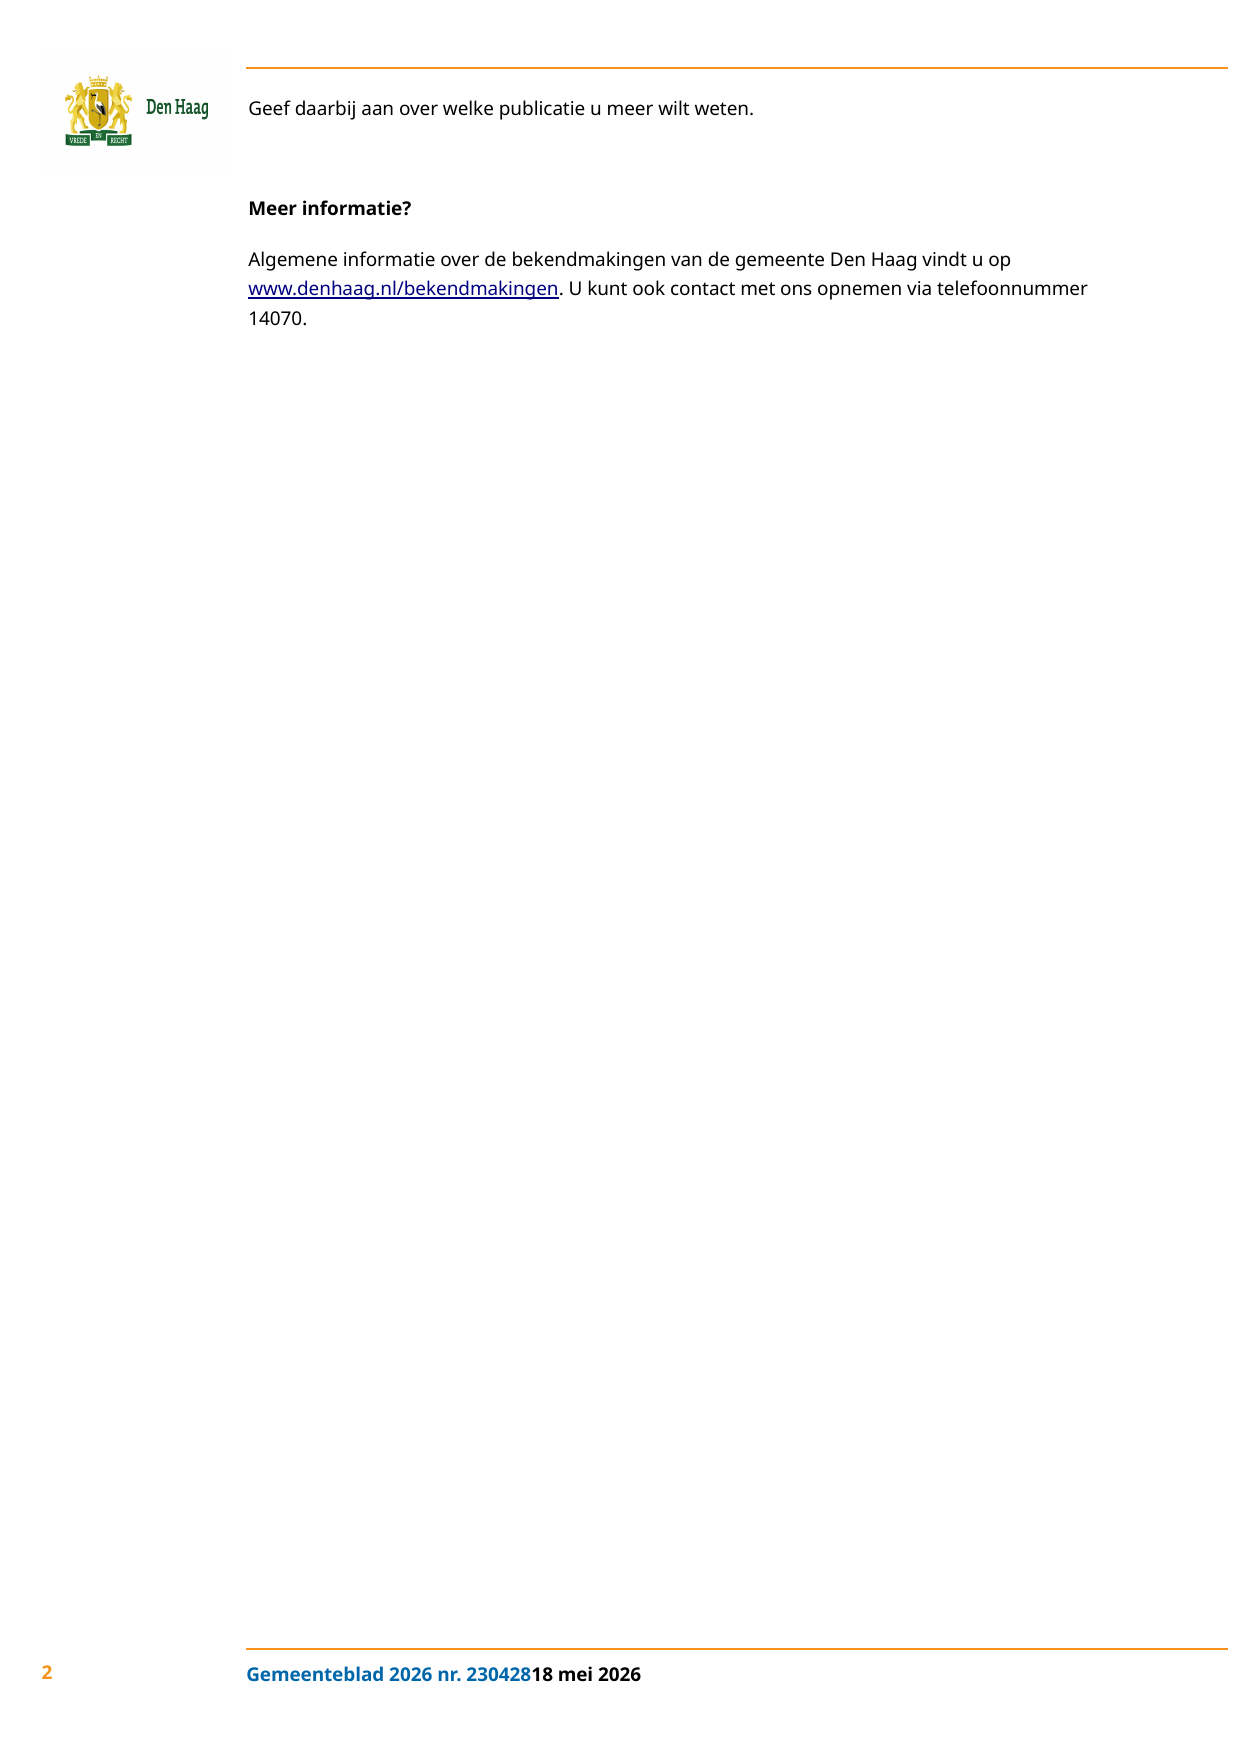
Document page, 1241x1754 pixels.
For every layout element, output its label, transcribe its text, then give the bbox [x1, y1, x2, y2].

text Geef daarbij aan over welke publicatie u meer wilt weten. [248, 95, 1152, 121]
text Meer informatie? [248, 196, 1152, 221]
picture [41, 47, 231, 172]
text Algemene informatie over de bekendmakingen van de gemeente Den Haag vindt u op www.denhaag.nl/bekendmakingen. U kunt ook contact met ons opnemen via telefoonnummer 14070. [248, 246, 1152, 331]
